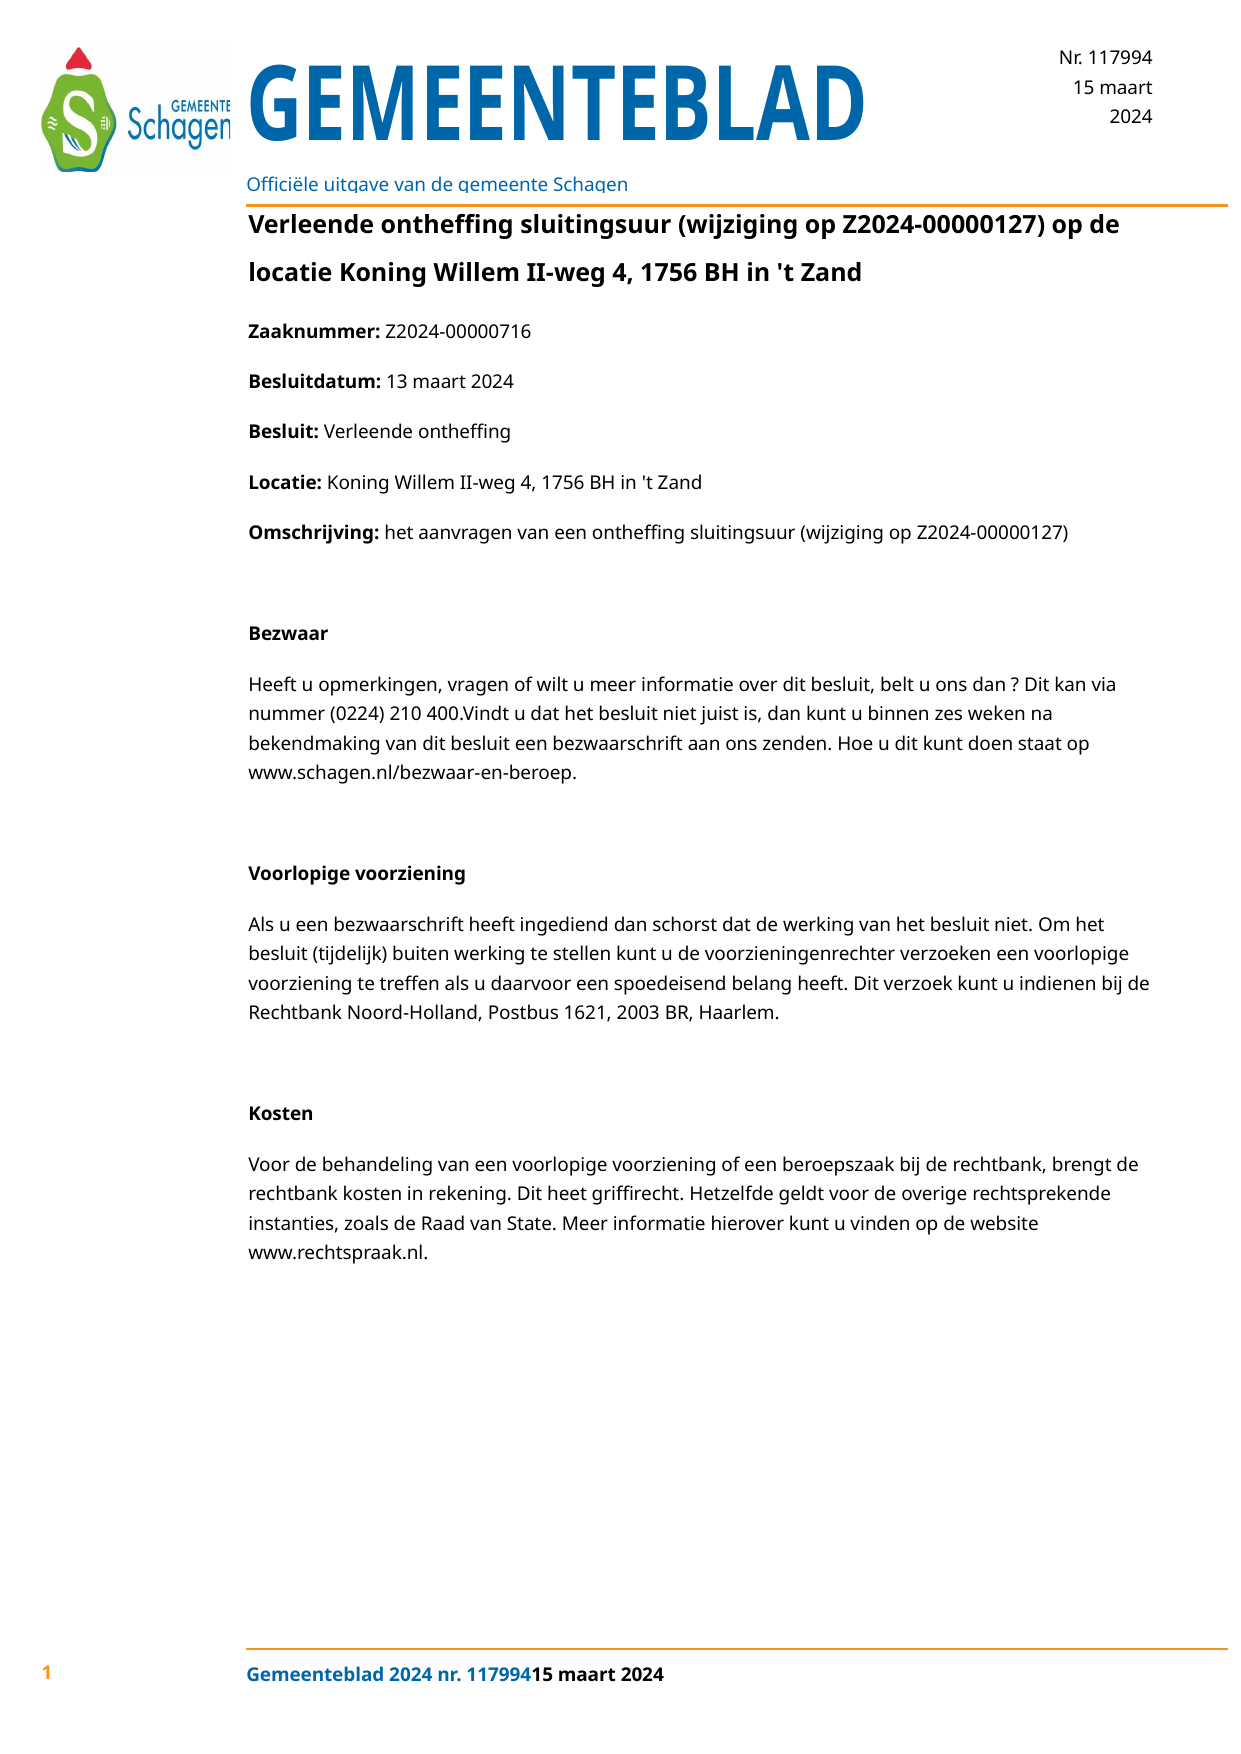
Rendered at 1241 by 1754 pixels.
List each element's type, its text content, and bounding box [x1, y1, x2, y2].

text Heeft u opmerkingen, vragen of wilt u meer informatie over dit besluit, belt u ons dan ? Dit kan via nummer (0224) 210 400.Vindt u dat het besluit niet juist is, dan kunt u binnen zes weken na bekendmaking van dit besluit een bezwaarschrift aan ons zenden. Hoe u dit kunt doen staat op www.schagen.nl/bezwaar-en-beroep. [248, 671, 1152, 785]
picture [41, 47, 231, 172]
text Voor de behandeling van een voorlopige voorziening of een beroepszaak bij de rechtbank, brengt de rechtbank kosten in rekening. Dit heet griffirecht. Hetzelfde geldt voor de overige rechtsprekende instanties, zoals de Raad van State. Meer informatie hierover kunt u vinden op de website www.rechtspraak.nl. [248, 1151, 1152, 1265]
text Besluit: Verleende ontheffing [248, 419, 1152, 444]
text Locatie: Koning Willem II-weg 4, 1756 BH in 't Zand [248, 469, 1152, 495]
text Zaaknummer: Z2024-00000716 [248, 318, 1152, 344]
text Besluitdatum: 13 maart 2024 [248, 368, 1152, 394]
text Kosten [248, 1100, 1152, 1126]
text Bezwaar [248, 620, 1152, 646]
text Omschrijving: het aanvragen van een ontheffing sluitingsuur (wijziging op Z2024-00000127) [248, 519, 1152, 545]
text Als u een bezwaarschrift heeft ingediend dan schorst dat de werking van het besluit niet. Om het besluit (tijdelijk) buiten werking te stellen kunt u de voorzieningenrechter verzoeken een voorlopige voorziening te treffen als u daarvoor een spoedeisend belang heeft. Dit verzoek kunt u indienen bij de Rechtbank Noord-Holland, Postbus 1621, 2003 BR, Haarlem. [248, 911, 1152, 1025]
text Voorlopige voorziening [248, 860, 1152, 886]
text Verleende ontheffing sluitingsuur (wijziging op Z2024-00000127) op de locatie Koning Willem II-weg 4, 1756 BH in 't Zand [248, 207, 1152, 288]
